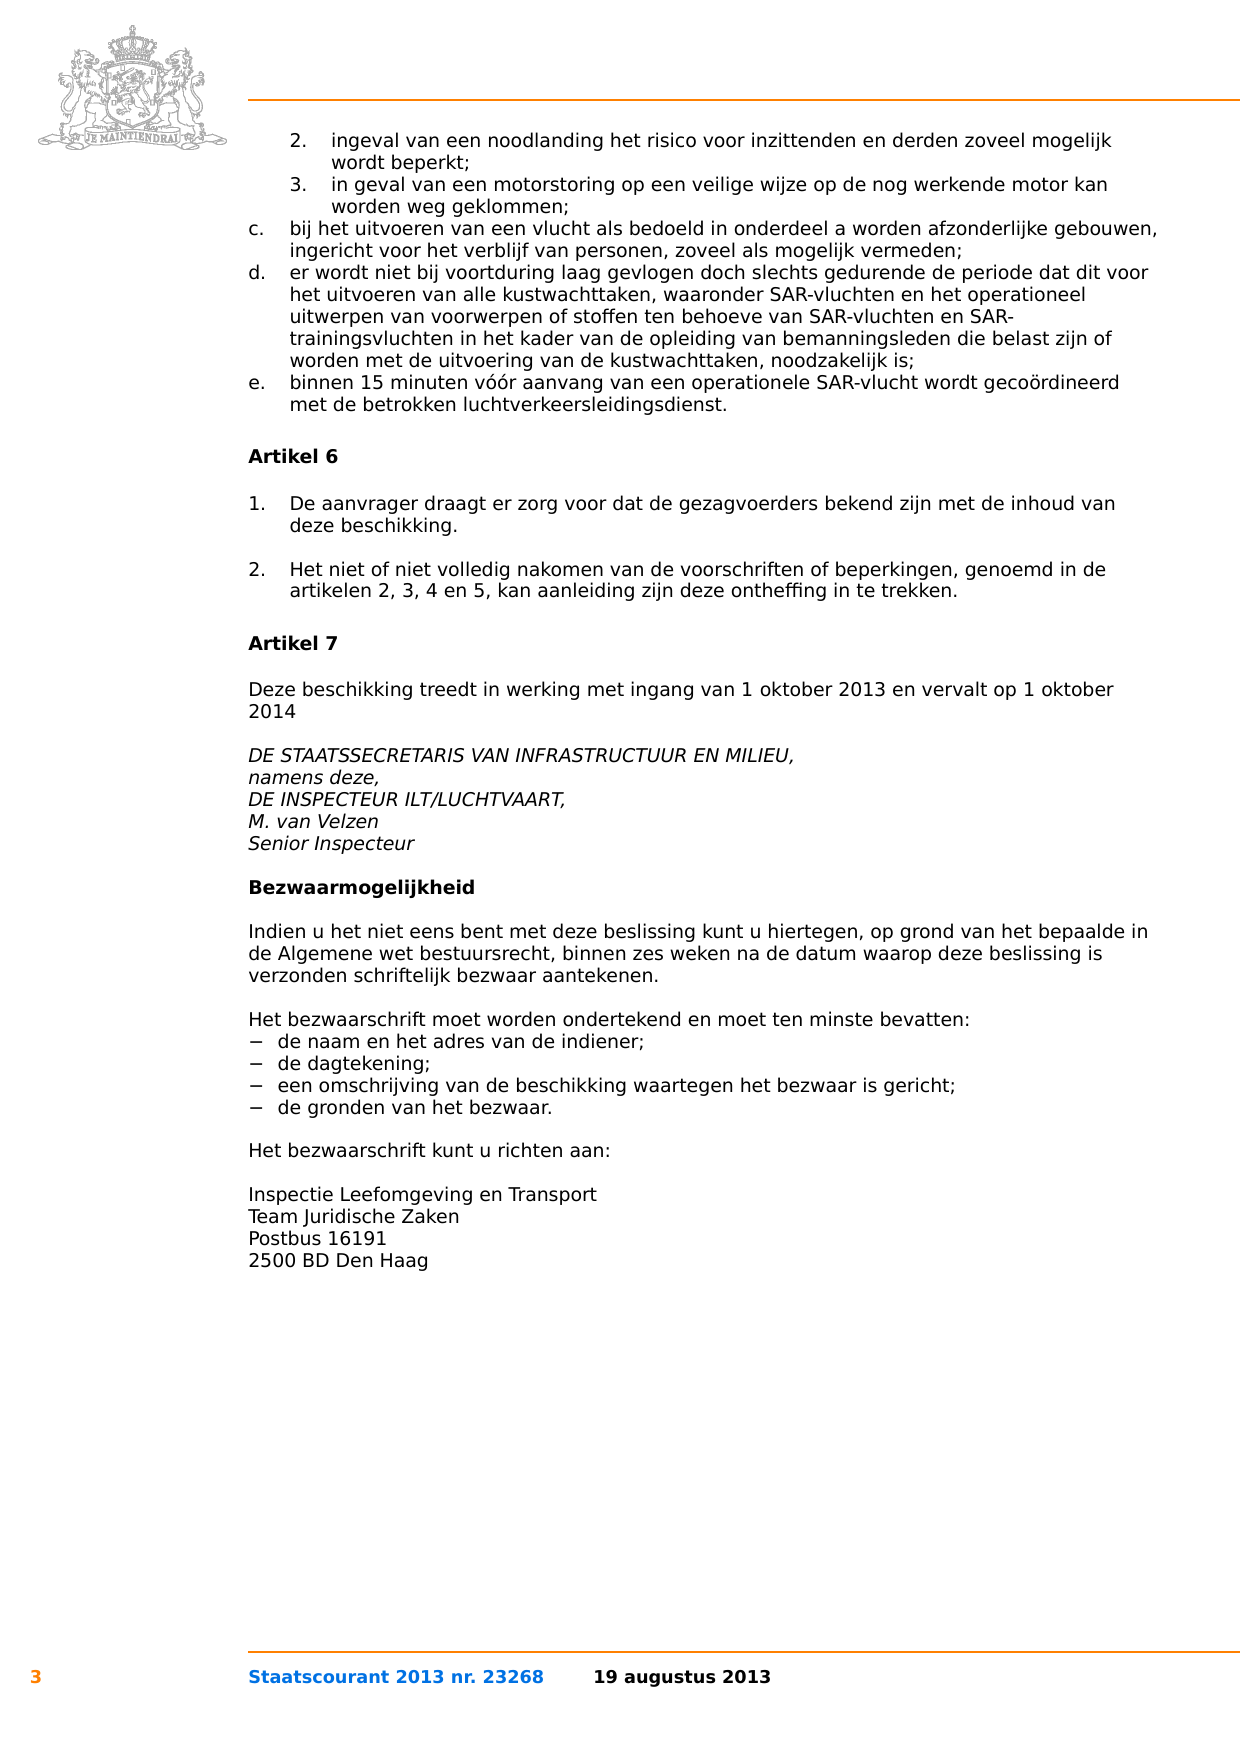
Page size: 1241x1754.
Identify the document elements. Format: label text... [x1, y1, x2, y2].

text 3. in geval van een motorstoring op een veilige wijze op de nog werkende motor kan worden weg geklommen; [289, 174, 1163, 218]
text Indien u het niet eens bent met deze beslissing kunt u hiertegen, op grond van het bepaalde in de Algemene wet bestuursrecht, binnen zes weken na de datum waarop deze beslissing is verzonden schriftelijk bezwaar aantekenen. [248, 921, 1163, 987]
text e. binnen 15 minuten vóór aanvang van een operationele SAR-vlucht wordt gecoördineerd met de betrokken luchtverkeersleidingsdienst. [248, 372, 1163, 416]
subtitle Artikel 6 [248, 446, 1163, 468]
text Het bezwaarschrift moet worden ondertekend en moet ten minste bevatten: [248, 1009, 1163, 1031]
text Team Juridische Zaken [248, 1206, 1163, 1228]
text − de gronden van het bezwaar. [248, 1097, 1163, 1118]
text c. bij het uitvoeren van een vlucht als bedoeld in onderdeel a worden afzonderlijke gebouwen, ingericht voor het verblijf van personen, zoveel als mogelijk vermeden; [248, 218, 1163, 262]
text DE STAATSSECRETARIS VAN INFRASTRUCTUUR EN MILIEU, namens deze, DE INSPECTEUR ILT/LUCHTVAART, M. van Velzen Senior Inspecteur [248, 745, 1163, 855]
text − een omschrijving van de beschikking waartegen het bezwaar is gericht; [248, 1074, 1163, 1097]
text Deze beschikking treedt in werking met ingang van 1 oktober 2013 en vervalt op 1 oktober 2014 [248, 679, 1163, 723]
text Bezwaarmogelijkheid [248, 877, 1163, 899]
text Postbus 16191 [248, 1228, 1163, 1250]
subtitle Artikel 7 [248, 632, 1163, 654]
text Inspectie Leefomgeving en Transport [248, 1184, 1163, 1206]
text 1. De aanvrager draagt er zorg voor dat de gezagvoerders bekend zijn met de inhoud van deze beschikking. [248, 493, 1163, 537]
text d. er wordt niet bij voortduring laag gevlogen doch slechts gedurende de periode dat dit voor het uitvoeren van alle kustwachttaken, waaronder SAR-vluchten en het operationeel uitwerpen van voorwerpen of stoffen ten behoeve van SAR-vluchten en SAR-trainingsvluchten in het kader van de opleiding van bemanningsleden die belast zijn of worden met de uitvoering van de kustwachttaken, noodzakelijk is; [248, 262, 1163, 372]
text 2. Het niet of niet volledig nakomen van de voorschriften of beperkingen, genoemd in de artikelen 2, 3, 4 en 5, kan aanleiding zijn deze ontheffing in te trekken. [248, 558, 1163, 602]
text − de naam en het adres van de indiener; [248, 1031, 1163, 1053]
text 2500 BD Den Haag [248, 1250, 1163, 1272]
text 2. ingeval van een noodlanding het risico voor inzittenden en derden zoveel mogelijk wordt beperkt; [289, 130, 1163, 174]
text − de dagtekening; [248, 1053, 1163, 1074]
text Het bezwaarschrift kunt u richten aan: [248, 1140, 1163, 1162]
picture [38, 25, 227, 150]
